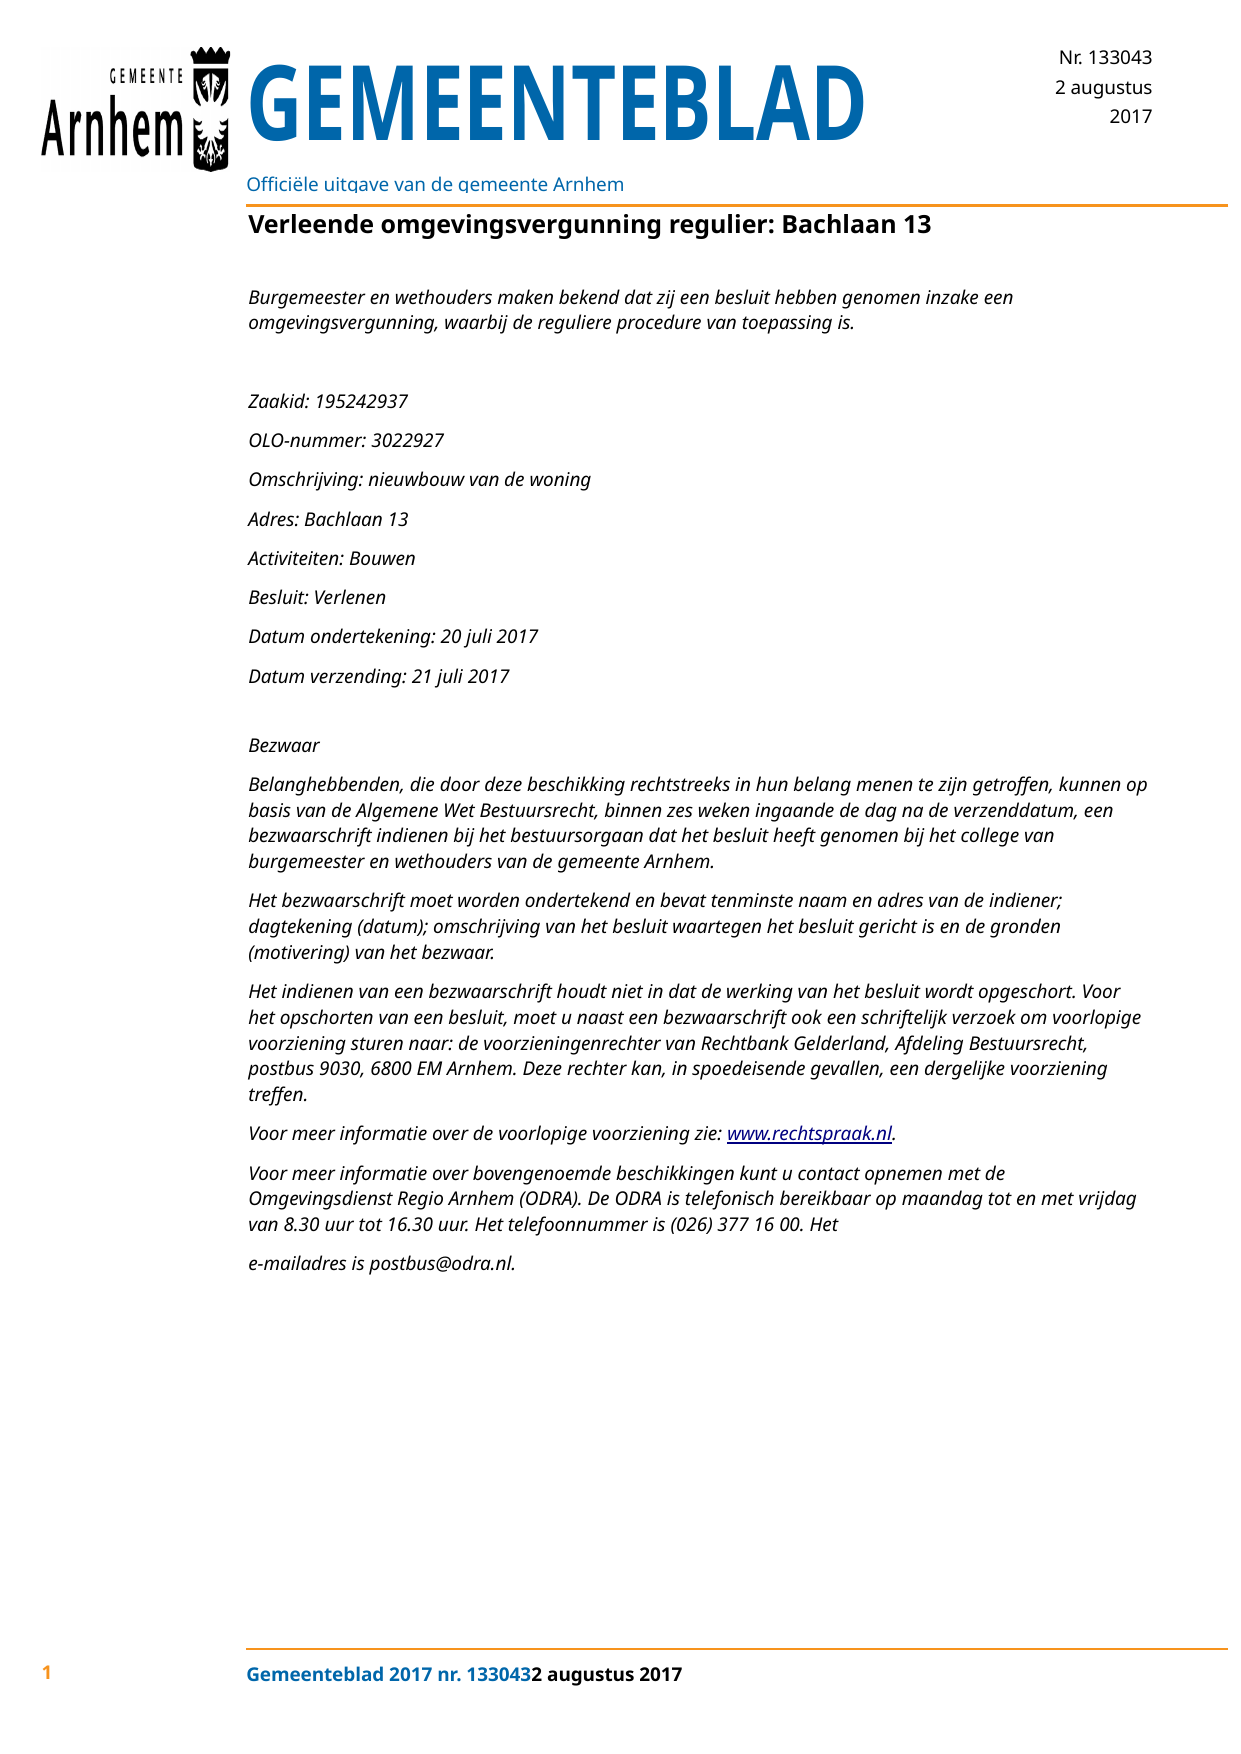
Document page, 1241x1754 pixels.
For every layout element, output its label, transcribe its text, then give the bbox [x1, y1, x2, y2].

text Besluit: Verlenen [248, 584, 1152, 610]
text Activiteiten: Bouwen [248, 545, 1152, 571]
text Datum verzending: 21 juli 2017 [248, 663, 1152, 689]
text Verleende omgevingsvergunning regulier: Bachlaan 13 [248, 207, 1152, 241]
text Zaakid: 195242937 [248, 388, 1152, 414]
picture [41, 47, 231, 172]
text Het indienen van een bezwaarschrift houdt niet in dat de werking van het besluit wordt opgeschort. Voor het opschorten van een besluit, moet u naast een bezwaarschrift ook een schriftelijk verzoek om voorlopige voorziening sturen naar: de voorzieningenrechter van Rechtbank Gelderland, Afdeling Bestuursrecht, postbus 9030, 6800 EM Arnhem. Deze rechter kan, in spoedeisende gevallen, een dergelijke voorziening treffen. [248, 978, 1152, 1107]
text Datum ondertekening: 20 juli 2017 [248, 624, 1152, 649]
text Burgemeester en wethouders maken bekend dat zij een besluit hebben genomen inzake een omgevingsvergunning, waarbij de reguliere procedure van toepassing is. [248, 284, 1152, 335]
text Het bezwaarschrift moet worden ondertekend en bevat tenminste naam en adres van de indiener; dagtekening (datum); omschrijving van het besluit waartegen het besluit gericht is en de gronden (motivering) van het bezwaar. [248, 888, 1152, 965]
text Voor meer informatie over bovengenoemde beschikkingen kunt u contact opnemen met de Omgevingsdienst Regio Arnhem (ODRA). De ODRA is telefonisch bereikbaar op maandag tot en met vrijdag van 8.30 uur tot 16.30 uur. Het telefoonnummer is (026) 377 16 00. Het [248, 1160, 1152, 1237]
text Bezwaar [248, 732, 1152, 758]
text Omschrijving: nieuwbouw van de woning [248, 467, 1152, 492]
text Belanghebbenden, die door deze beschikking rechtstreeks in hun belang menen te zijn getroffen, kunnen op basis van de Algemene Wet Bestuursrecht, binnen zes weken ingaande de dag na de verzenddatum, een bezwaarschrift indienen bij het bestuursorgaan dat het besluit heeft genomen bij het college van burgemeester en wethouders van de gemeente Arnhem. [248, 771, 1152, 874]
text Adres: Bachlaan 13 [248, 506, 1152, 532]
text Voor meer informatie over de voorlopige voorziening zie: www.rechtspraak.nl. [248, 1121, 1152, 1146]
text OLO-nummer: 3022927 [248, 427, 1152, 453]
text e-mailadres is postbus@odra.nl. [248, 1251, 1152, 1276]
